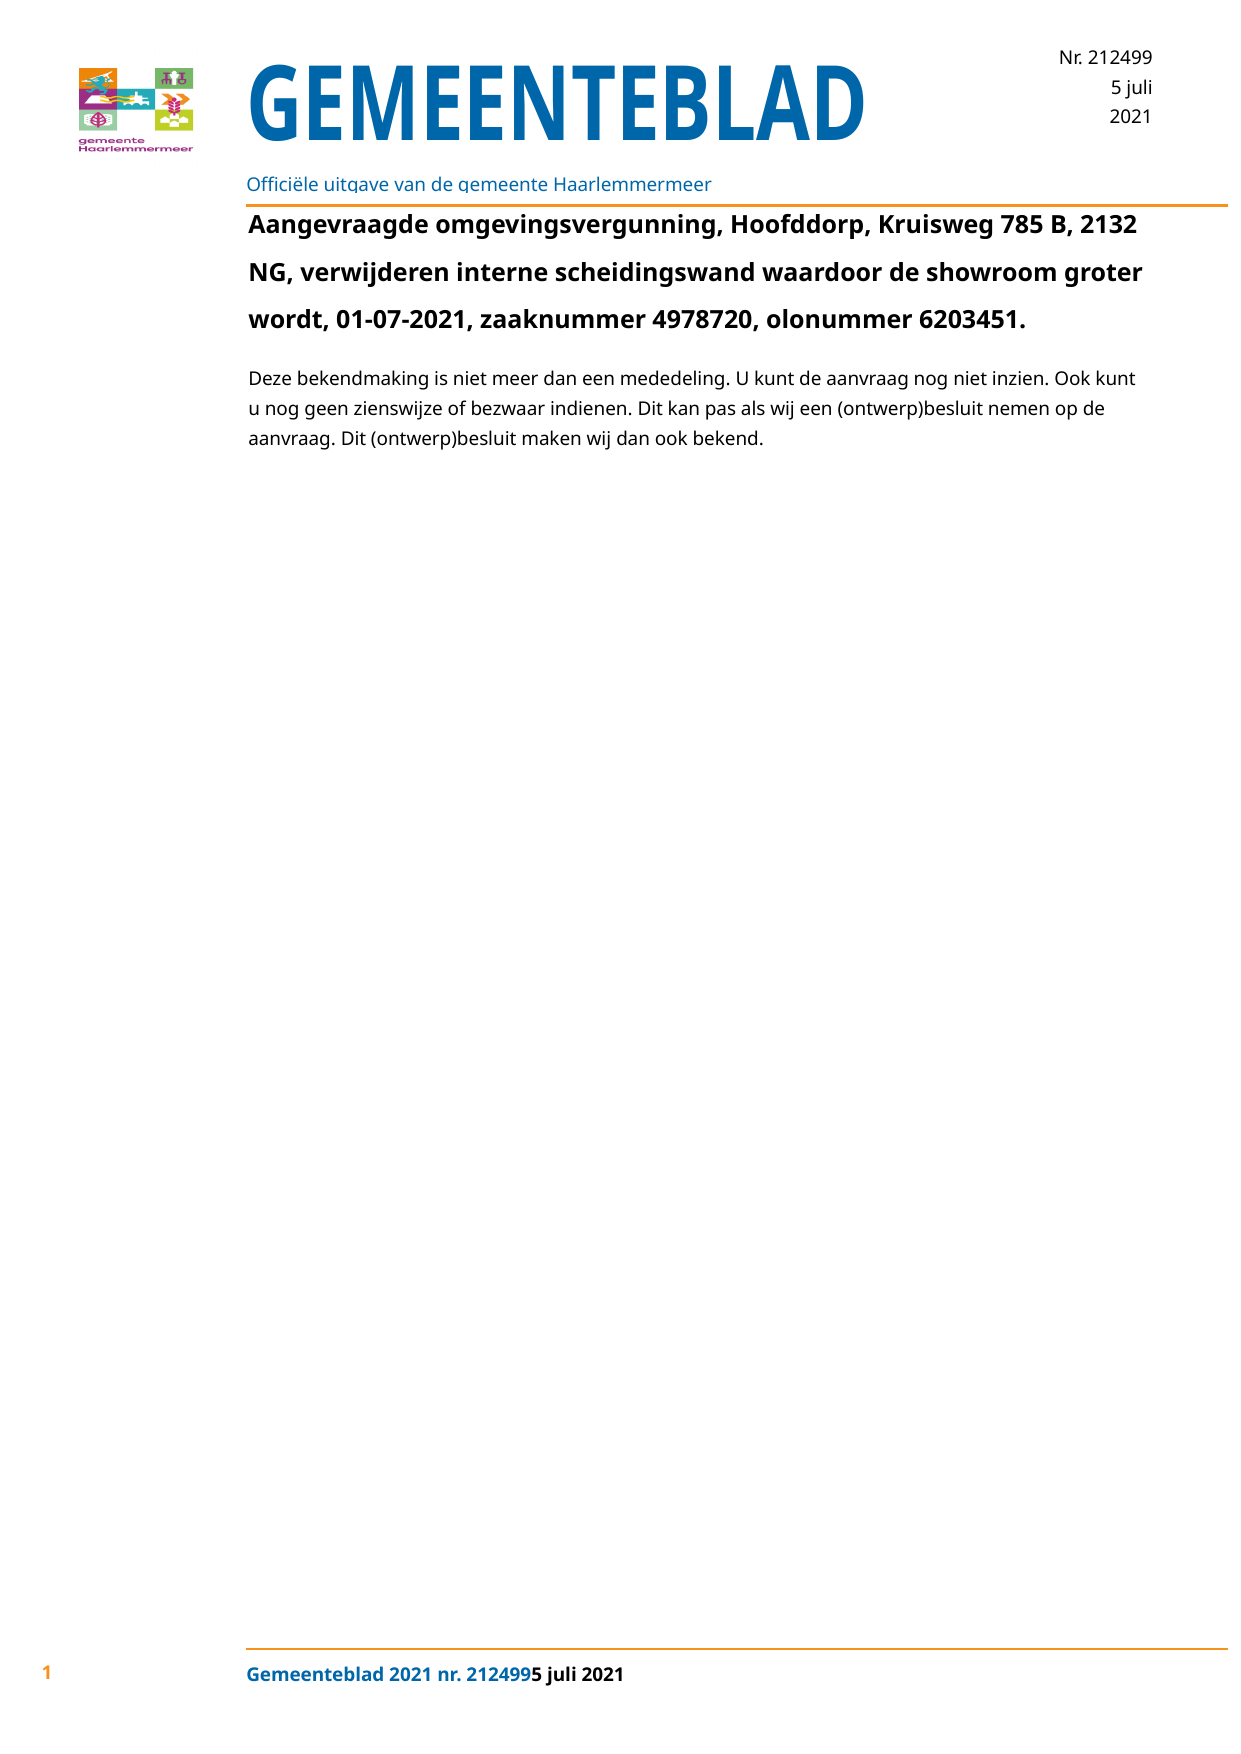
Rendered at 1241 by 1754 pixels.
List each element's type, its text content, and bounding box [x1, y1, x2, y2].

text Aangevraagde omgevingsvergunning, Hoofddorp, Kruisweg 785 B, 2132 NG, verwijderen interne scheidingswand waardoor de showroom groter wordt, 01-07-2021, zaaknummer 4978720, olonummer 6203451. [248, 207, 1152, 336]
picture [41, 47, 231, 172]
text Deze bekendmaking is niet meer dan een mededeling. U kunt de aanvraag nog niet inzien. Ook kunt u nog geen zienswijze of bezwaar indienen. Dit kan pas als wij een (ontwerp)besluit nemen op de aanvraag. Dit (ontwerp)besluit maken wij dan ook bekend. [248, 366, 1152, 450]
